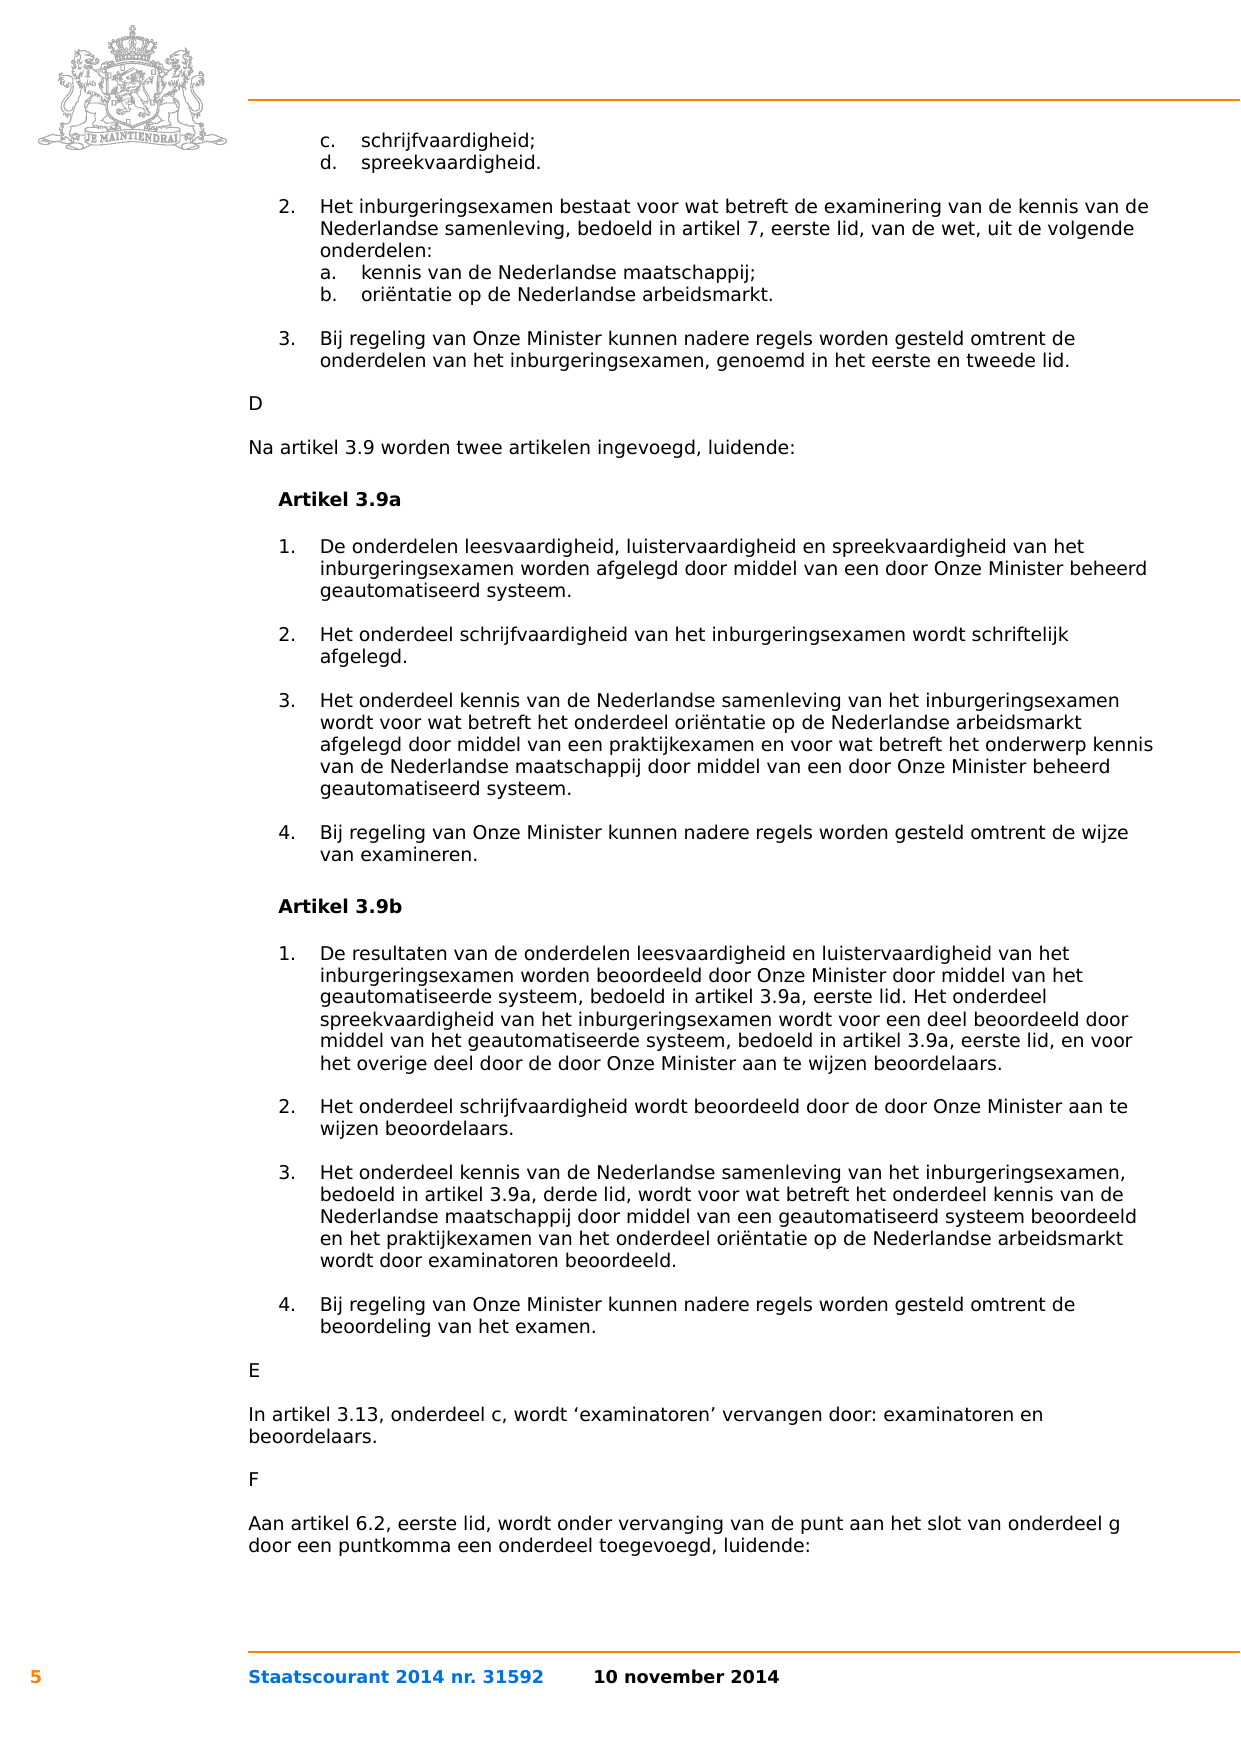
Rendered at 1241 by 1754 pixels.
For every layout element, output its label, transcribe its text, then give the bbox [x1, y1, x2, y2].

subtitle Artikel 3.9a [278, 489, 1163, 511]
text 2. Het onderdeel schrijfvaardigheid van het inburgeringsexamen wordt schriftelijk afgelegd. [278, 624, 1163, 668]
text 1. De onderdelen leesvaardigheid, luistervaardigheid en spreekvaardigheid van het inburgeringsexamen worden afgelegd door middel van een door Onze Minister beheerd geautomatiseerd systeem. [278, 536, 1163, 602]
subtitle Artikel 3.9b [278, 896, 1163, 917]
text F [248, 1469, 1163, 1491]
text Na artikel 3.9 worden twee artikelen ingevoegd, luidende: [248, 437, 1163, 459]
text c. schrijfvaardigheid; [319, 130, 1163, 152]
text b. oriëntatie op de Nederlandse arbeidsmarkt. [319, 284, 1163, 306]
text D [248, 393, 1163, 415]
text In artikel 3.13, onderdeel c, wordt ‘examinatoren’ vervangen door: examinatoren en beoordelaars. [248, 1403, 1163, 1447]
text 2. Het onderdeel schrijfvaardigheid wordt beoordeeld door de door Onze Minister aan te wijzen beoordelaars. [278, 1096, 1163, 1140]
text Aan artikel 6.2, eerste lid, wordt onder vervanging van de punt aan het slot van onderdeel g door een puntkomma een onderdeel toegevoegd, luidende: [248, 1513, 1163, 1557]
text d. spreekvaardigheid. [319, 152, 1163, 174]
text 3. Het onderdeel kennis van de Nederlandse samenleving van het inburgeringsexamen wordt voor wat betreft het onderdeel oriëntatie op de Nederlandse arbeidsmarkt afgelegd door middel van een praktijkexamen en voor wat betreft het onderwerp kennis van de Nederlandse maatschappij door middel van een door Onze Minister beheerd geautomatiseerd systeem. [278, 690, 1163, 800]
text a. kennis van de Nederlandse maatschappij; [319, 262, 1163, 284]
text 2. Het inburgeringsexamen bestaat voor wat betreft de examinering van de kennis van de Nederlandse samenleving, bedoeld in artikel 7, eerste lid, van de wet, uit de volgende onderdelen: [278, 196, 1163, 262]
text 1. De resultaten van de onderdelen leesvaardigheid en luistervaardigheid van het inburgeringsexamen worden beoordeeld door Onze Minister door middel van het geautomatiseerde systeem, bedoeld in artikel 3.9a, eerste lid. Het onderdeel spreekvaardigheid van het inburgeringsexamen wordt voor een deel beoordeeld door middel van het geautomatiseerde systeem, bedoeld in artikel 3.9a, eerste lid, en voor het overige deel door de door Onze Minister aan te wijzen beoordelaars. [278, 942, 1163, 1074]
text E [248, 1360, 1163, 1382]
text 3. Bij regeling van Onze Minister kunnen nadere regels worden gesteld omtrent de onderdelen van het inburgeringsexamen, genoemd in het eerste en tweede lid. [278, 327, 1163, 371]
text 3. Het onderdeel kennis van de Nederlandse samenleving van het inburgeringsexamen, bedoeld in artikel 3.9a, derde lid, wordt voor wat betreft het onderdeel kennis van de Nederlandse maatschappij door middel van een geautomatiseerd systeem beoordeeld en het praktijkexamen van het onderdeel oriëntatie op de Nederlandse arbeidsmarkt wordt door examinatoren beoordeeld. [278, 1162, 1163, 1272]
picture [38, 25, 227, 150]
text 4. Bij regeling van Onze Minister kunnen nadere regels worden gesteld omtrent de wijze van examineren. [278, 822, 1163, 866]
text 4. Bij regeling van Onze Minister kunnen nadere regels worden gesteld omtrent de beoordeling van het examen. [278, 1294, 1163, 1338]
